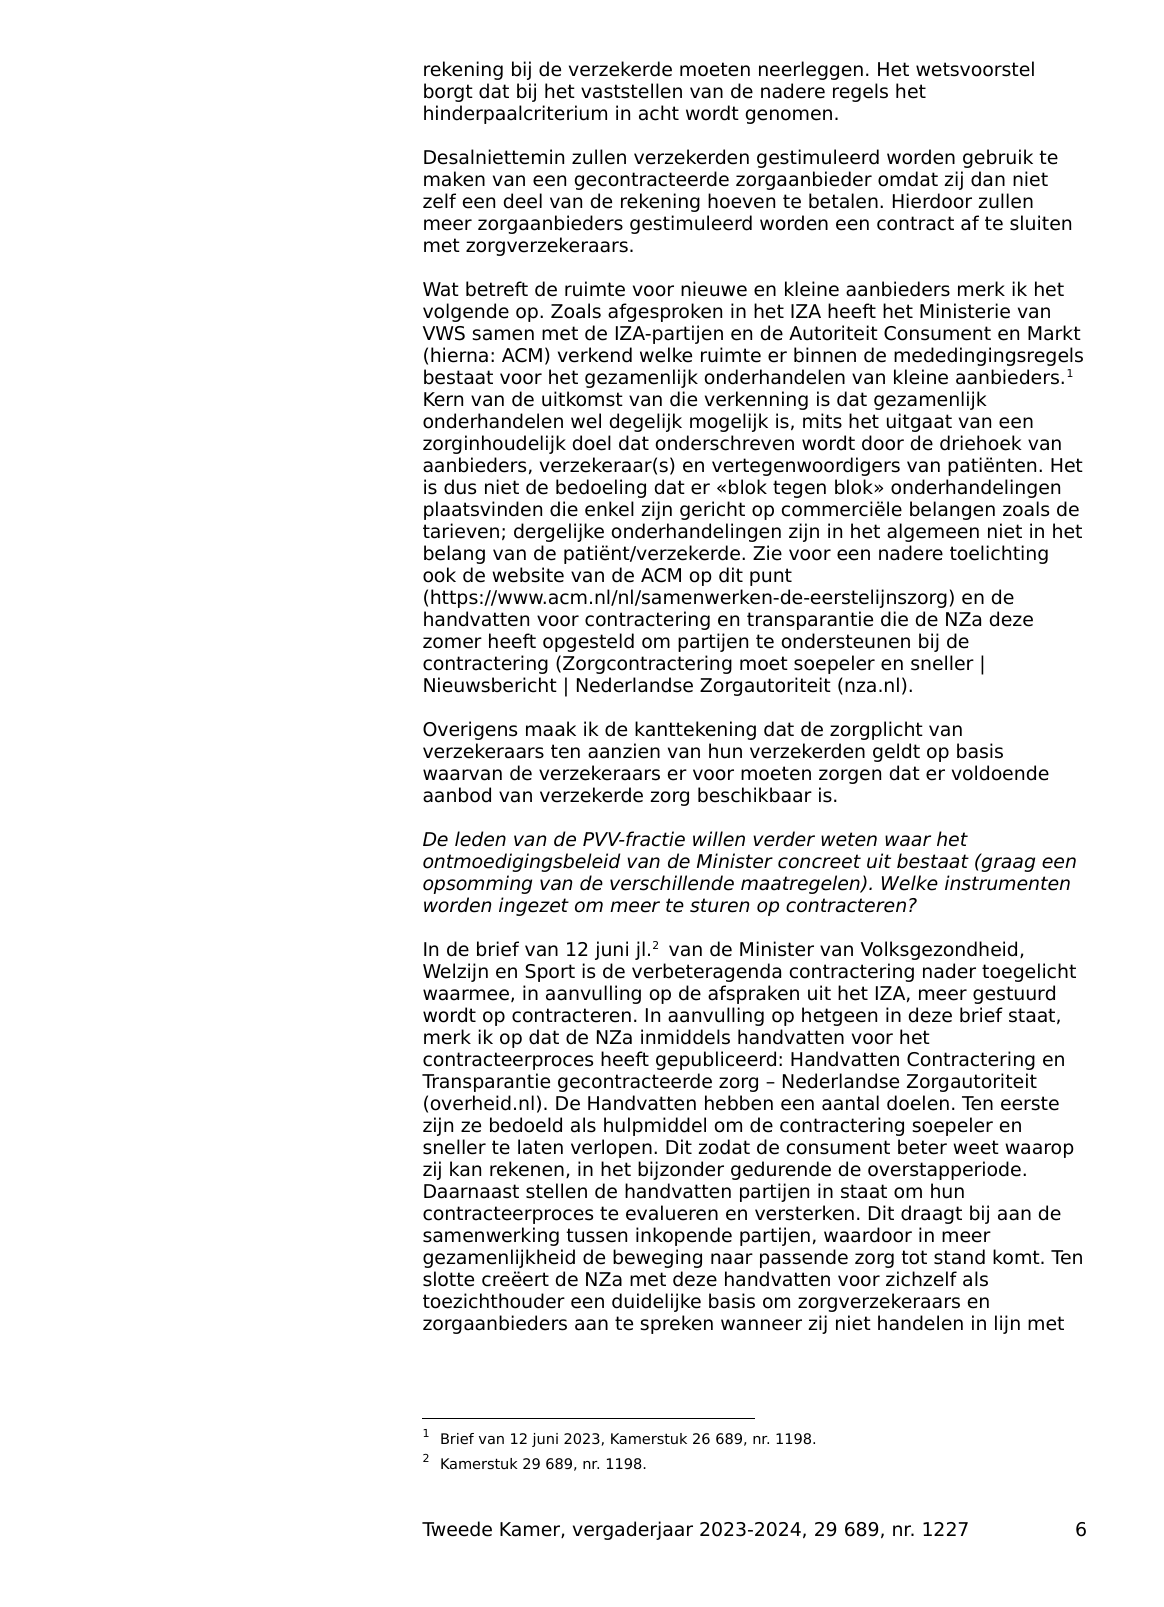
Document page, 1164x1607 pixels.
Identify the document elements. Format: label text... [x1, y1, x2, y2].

text Kamerstuk 29 689, nr. 1198. [422, 1452, 1087, 1474]
text Brief van 12 juni 2023, Kamerstuk 26 689, nr. 1198. [422, 1427, 1087, 1449]
text De leden van de PVV-fractie willen verder weten waar het ontmoedigingsbeleid van de Minister concreet uit bestaat (graag een opsomming van de verschillende maatregelen). Welke instrumenten worden ingezet om meer te sturen op contracteren? [422, 829, 1087, 917]
text In de brief van 12 juni jl. van de Minister van Volksgezondheid, Welzijn en Sport is de verbeteragenda contractering nader toegelicht waarmee, in aanvulling op de afspraken uit het IZA, meer gestuurd wordt op contracteren. In aanvulling op hetgeen in deze brief staat, merk ik op dat de NZa inmiddels handvatten voor het contracteerproces heeft gepubliceerd: Handvatten Contractering en Transparantie gecontracteerde zorg – Nederlandse Zorgautoriteit (overheid.nl). De Handvatten hebben een aantal doelen. Ten eerste zijn ze bedoeld als hulpmiddel om de contractering soepeler en sneller te laten verlopen. Dit zodat de consument beter weet waarop zij kan rekenen, in het bijzonder gedurende de overstapperiode. Daarnaast stellen de handvatten partijen in staat om hun contracteerproces te evalueren en versterken. Dit draagt bij aan de samenwerking tussen inkopende partijen, waardoor in meer gezamenlijkheid de beweging naar passende zorg tot stand komt. Ten slotte creëert de NZa met deze handvatten voor zichzelf als toezichthouder een duidelijke basis om zorgverzekeraars en zorgaanbieders aan te spreken wanneer zij niet handelen in lijn met [422, 939, 1087, 1335]
text Overigens maak ik de kanttekening dat de zorgplicht van verzekeraars ten aanzien van hun verzekerden geldt op basis waarvan de verzekeraars er voor moeten zorgen dat er voldoende aanbod van verzekerde zorg beschikbaar is. [422, 719, 1087, 807]
text Desalniettemin zullen verzekerden gestimuleerd worden gebruik te maken van een gecontracteerde zorgaanbieder omdat zij dan niet zelf een deel van de rekening hoeven te betalen. Hierdoor zullen meer zorgaanbieders gestimuleerd worden een contract af te sluiten met zorgverzekeraars. [422, 147, 1087, 257]
text Wat betreft de ruimte voor nieuwe en kleine aanbieders merk ik het volgende op. Zoals afgesproken in het IZA heeft het Ministerie van VWS samen met de IZA-partijen en de Autoriteit Consument en Markt (hierna: ACM) verkend welke ruimte er binnen de mededingingsregels bestaat voor het gezamenlijk onderhandelen van kleine aanbieders. Kern van de uitkomst van die verkenning is dat gezamenlijk onderhandelen wel degelijk mogelijk is, mits het uitgaat van een zorginhoudelijk doel dat onderschreven wordt door de driehoek van aanbieders, verzekeraar(s) en vertegenwoordigers van patiënten. Het is dus niet de bedoeling dat er «blok tegen blok» onderhandelingen plaatsvinden die enkel zijn gericht op commerciële belangen zoals de tarieven; dergelijke onderhandelingen zijn in het algemeen niet in het belang van de patiënt/verzekerde. Zie voor een nadere toelichting ook de website van de ACM op dit punt (https://www.acm.nl/nl/samenwerken-de-eerstelijnszorg) en de handvatten voor contractering en transparantie die de NZa deze zomer heeft opgesteld om partijen te ondersteunen bij de contractering (Zorgcontractering moet soepeler en sneller | Nieuwsbericht | Nederlandse Zorgautoriteit (nza.nl). [422, 279, 1087, 697]
text rekening bij de verzekerde moeten neerleggen. Het wetsvoorstel borgt dat bij het vaststellen van de nadere regels het hinderpaalcriterium in acht wordt genomen. [422, 59, 1087, 125]
